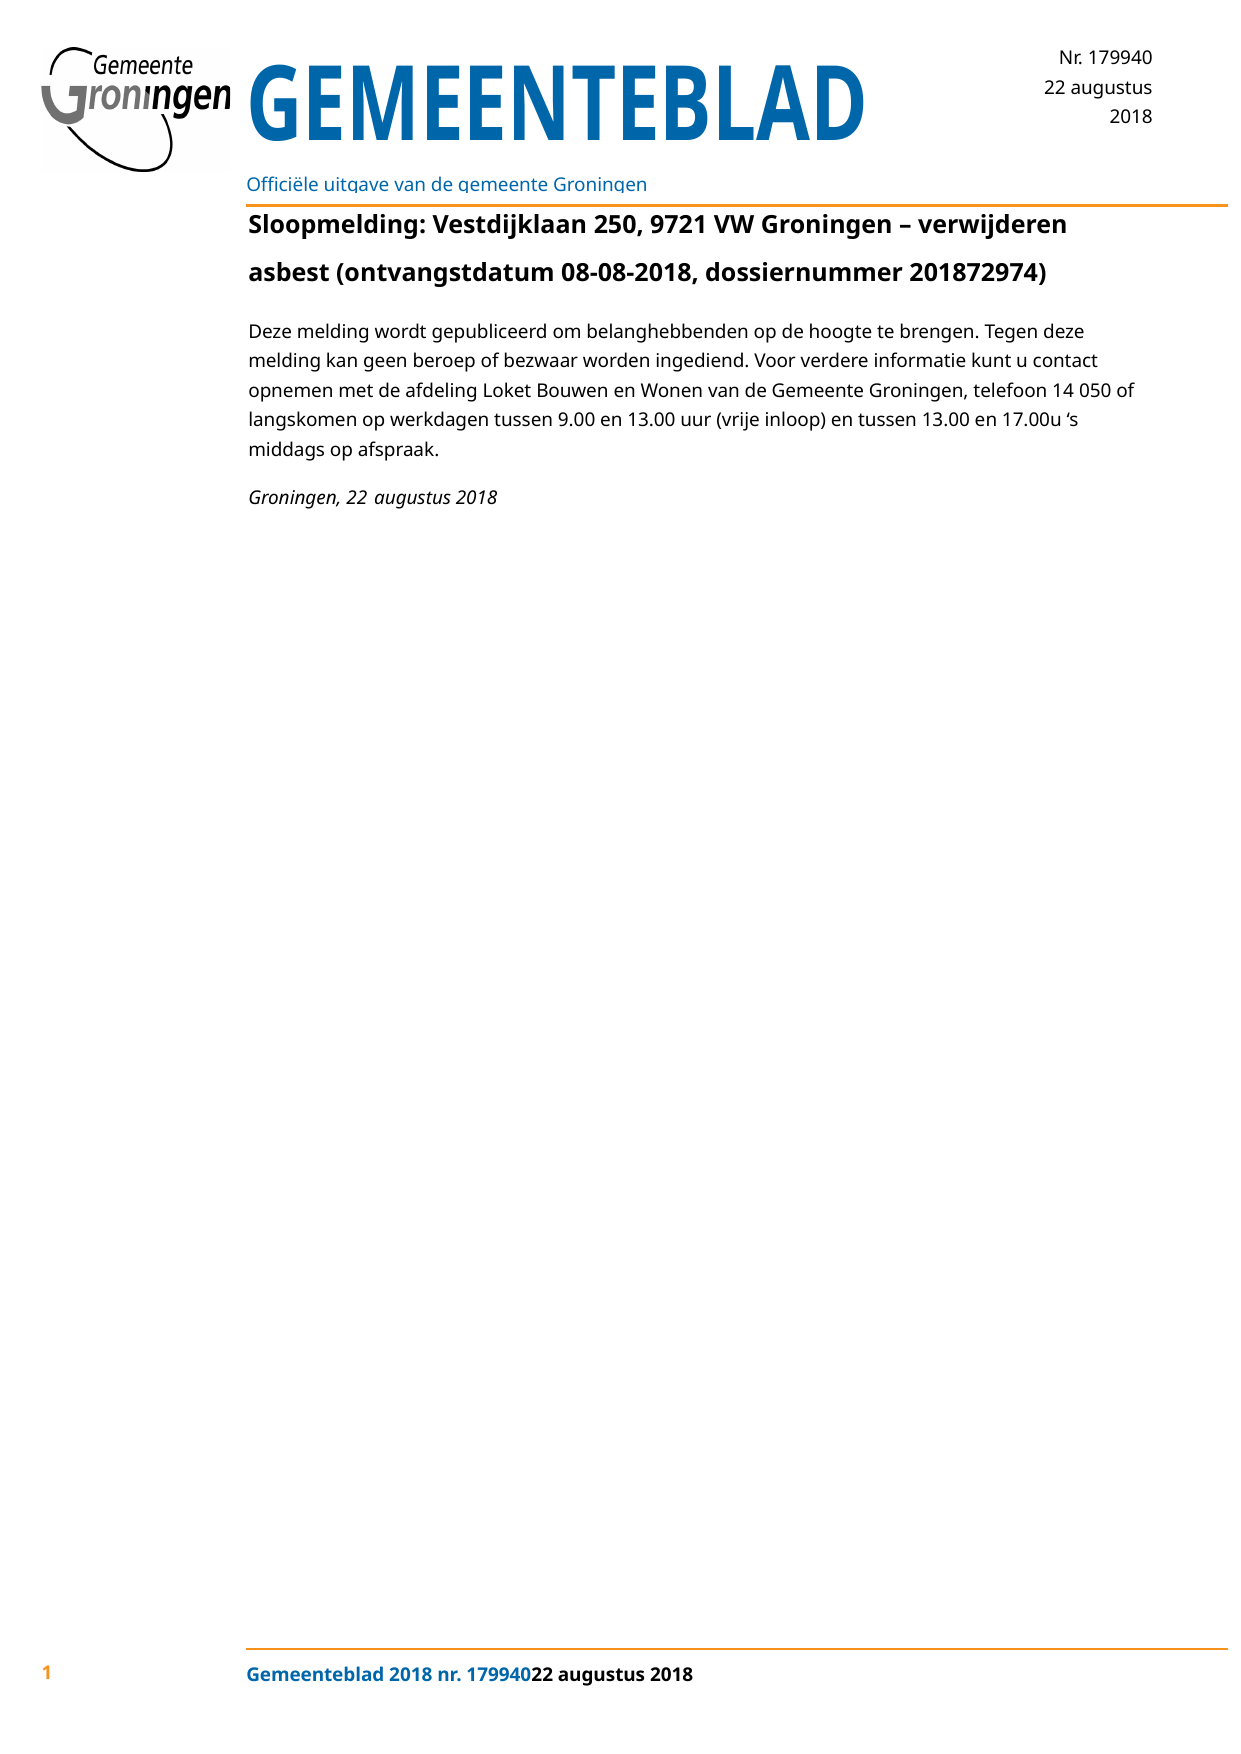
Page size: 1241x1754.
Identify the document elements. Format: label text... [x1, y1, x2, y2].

picture [41, 47, 231, 172]
text Sloopmelding: Vestdijklaan 250, 9721 VW Groningen – verwijderen asbest (ontvangstdatum 08-08-2018, dossiernummer 201872974) [248, 207, 1152, 288]
text Groningen, 22 augustus 2018 [248, 484, 1152, 510]
text Deze melding wordt gepubliceerd om belanghebbenden op de hoogte te brengen. Tegen deze melding kan geen beroep of bezwaar worden ingediend. Voor verdere informatie kunt u contact opnemen met de afdeling Loket Bouwen en Wonen van de Gemeente Groningen, telefoon 14 050 of langskomen op werkdagen tussen 9.00 en 13.00 uur (vrije inloop) en tussen 13.00 en 17.00u ‘s middags op afspraak. [248, 318, 1152, 462]
